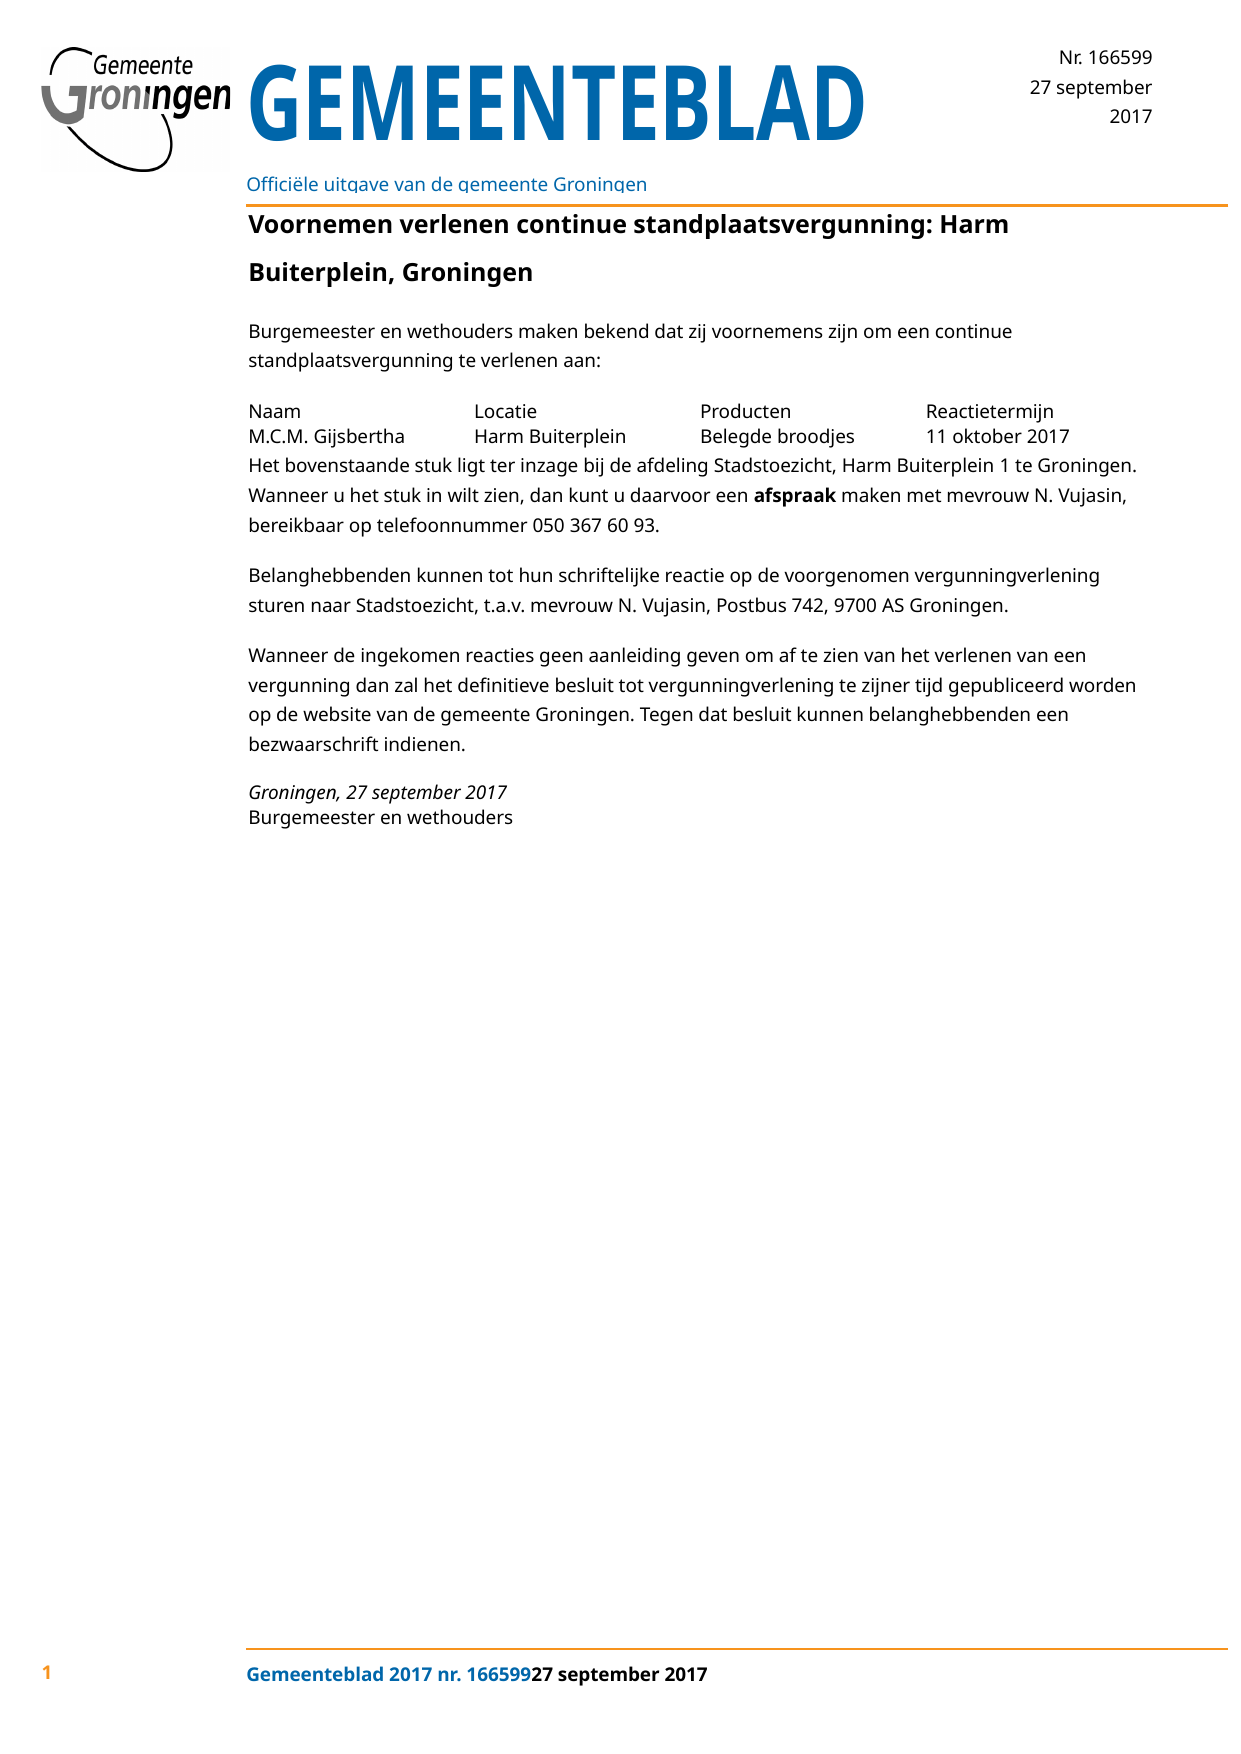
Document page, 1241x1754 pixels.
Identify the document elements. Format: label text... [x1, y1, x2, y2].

text Wanneer de ingekomen reacties geen aanleiding geven om af te zien van het verlenen van een vergunning dan zal het definitieve besluit tot vergunningverlening te zijner tijd gepubliceerd worden op de website van de gemeente Groningen. Tegen dat besluit kunnen belanghebbenden een bezwaarschrift indienen. [248, 642, 1152, 757]
table_header Producten [700, 398, 926, 424]
picture [41, 47, 231, 172]
text Belanghebbenden kunnen tot hun schriftelijke reactie op de voorgenomen vergunningverlening sturen naar Stadstoezicht, t.a.v. mevrouw N. Vujasin, Postbus 742, 9700 AS Groningen. [248, 562, 1152, 618]
table_cell Belegde broodjes [700, 424, 926, 449]
text Burgemeester en wethouders maken bekend dat zij voornemens zijn om een continue standplaatsvergunning te verlenen aan: [248, 318, 1152, 373]
table_header Locatie [474, 398, 700, 424]
table_cell 11 oktober 2017 [926, 424, 1152, 449]
table_header Naam [248, 398, 474, 424]
text Groningen, 27 september 2017 [248, 779, 1152, 804]
text Voornemen verlenen continue standplaatsvergunning: Harm Buiterplein, Groningen [248, 207, 1152, 288]
text Het bovenstaande stuk ligt ter inzage bij de afdeling Stadstoezicht, Harm Buiterplein 1 te Groningen. Wanneer u het stuk in wilt zien, dan kunt u daarvoor een afspraak maken met mevrouw N. Vujasin, bereikbaar op telefoonnummer 050 367 60 93. [248, 453, 1152, 538]
table_header Reactietermijn [926, 398, 1152, 424]
table_cell M.C.M. Gijsbertha [248, 424, 474, 449]
table_cell Harm Buiterplein [474, 424, 700, 449]
text Burgemeester en wethouders [248, 804, 1152, 830]
